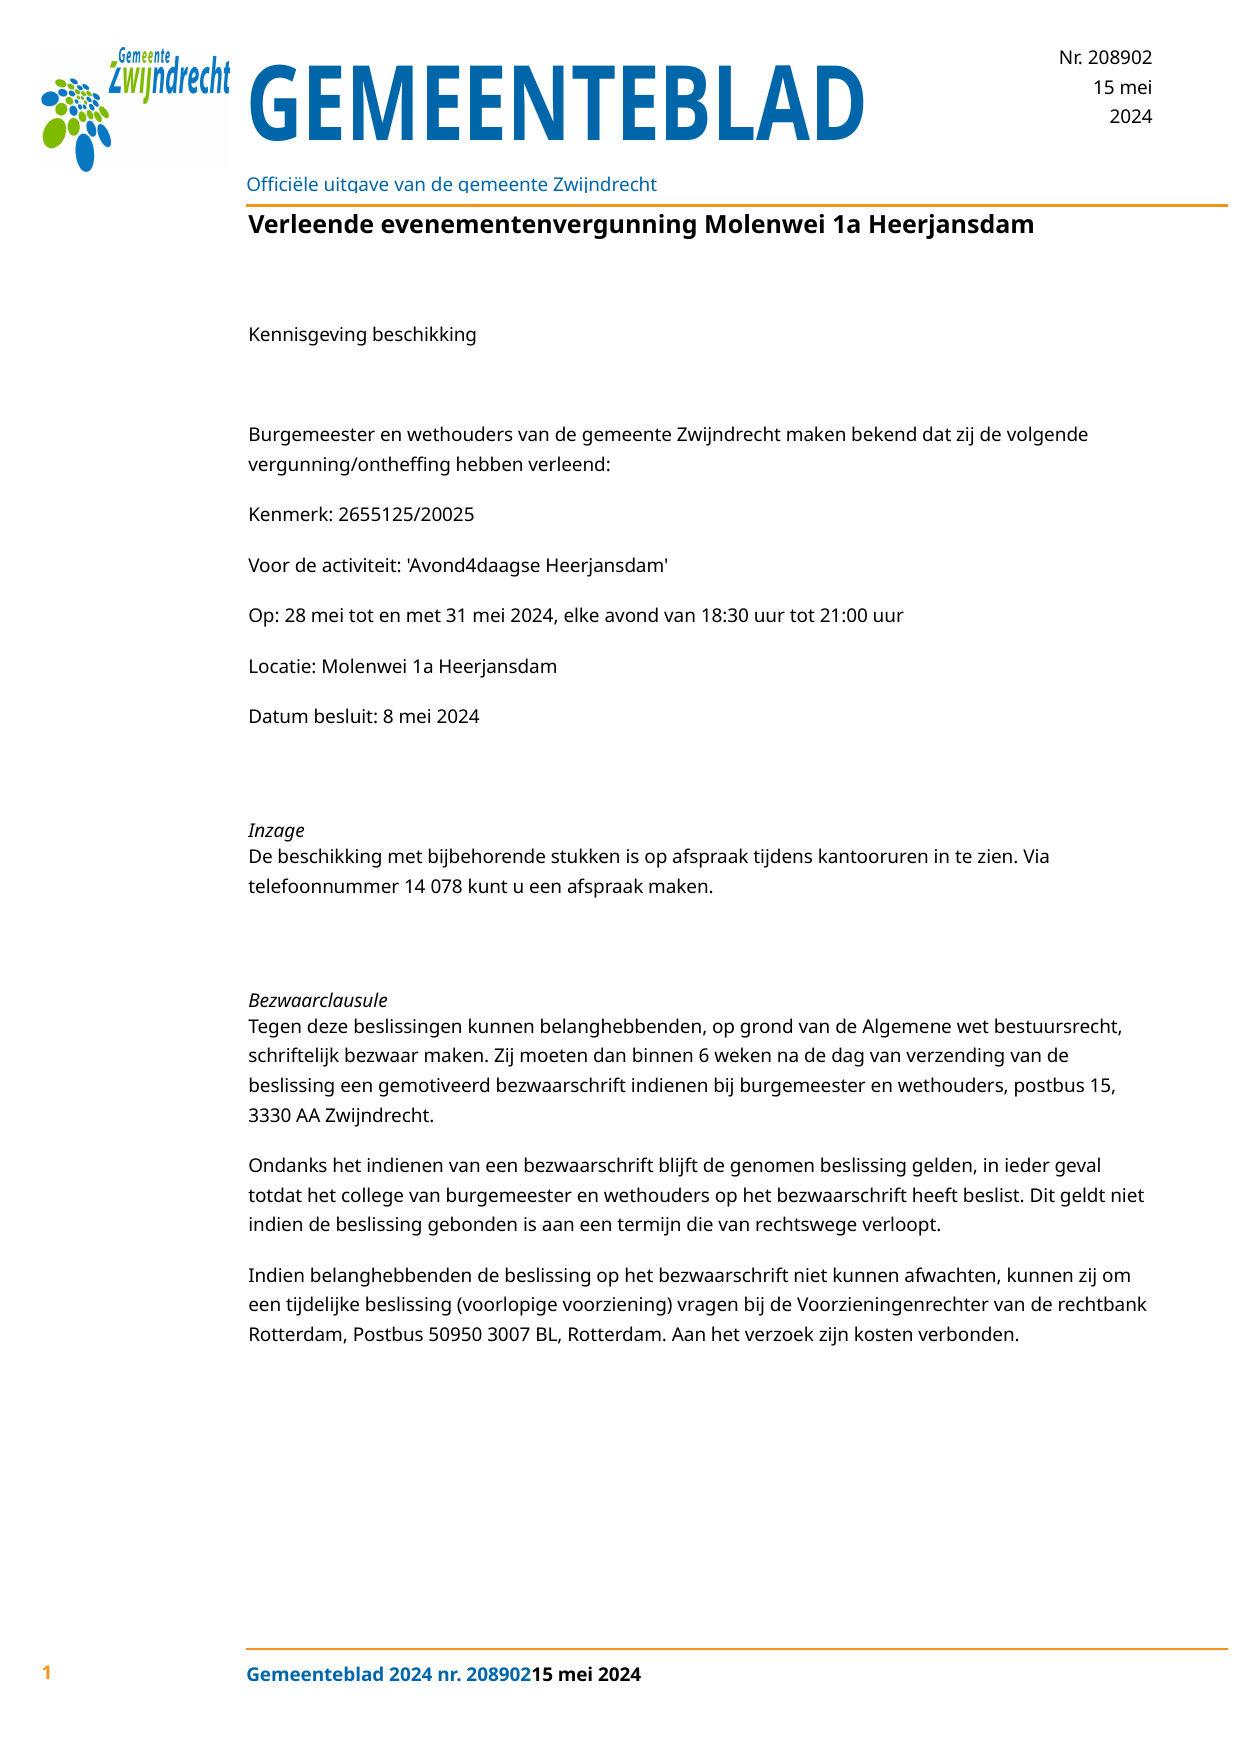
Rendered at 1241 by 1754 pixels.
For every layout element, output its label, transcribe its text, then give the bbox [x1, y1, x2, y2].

text Verleende evenementenvergunning Molenwei 1a Heerjansdam [248, 207, 1152, 241]
text Inzage [248, 818, 1152, 843]
text Bezwaarclausule [248, 987, 1152, 1013]
text Kenmerk: 2655125/20025 [248, 502, 1152, 527]
text Burgemeester en wethouders van de gemeente Zwijndrecht maken bekend dat zij de volgende vergunning/ontheffing hebben verleend: [248, 422, 1152, 477]
text Kennisgeving beschikking [248, 321, 1152, 346]
text Indien belanghebbenden de beslissing op het bezwaarschrift niet kunnen afwachten, kunnen zij om een tijdelijke beslissing (voorlopige voorziening) vragen bij de Voorzieningenrechter van de rechtbank Rotterdam, Postbus 50950 3007 BL, Rotterdam. Aan het verzoek zijn kosten verbonden. [248, 1262, 1152, 1347]
text Datum besluit: 8 mei 2024 [248, 703, 1152, 729]
picture [41, 47, 231, 172]
text De beschikking met bijbehorende stukken is op afspraak tijdens kantooruren in te zien. Via telefoonnummer 14 078 kunt u een afspraak maken. [248, 843, 1152, 899]
text Op: 28 mei tot en met 31 mei 2024, elke avond van 18:30 uur tot 21:00 uur [248, 602, 1152, 628]
text Ondanks het indienen van een bezwaarschrift blijft de genomen beslissing gelden, in ieder geval totdat het college van burgemeester en wethouders op het bezwaarschrift heeft beslist. Dit geldt niet indien de beslissing gebonden is aan een termijn die van rechtswege verloopt. [248, 1152, 1152, 1237]
text Tegen deze beslissingen kunnen belanghebbenden, op grond van de Algemene wet bestuursrecht, schriftelijk bezwaar maken. Zij moeten dan binnen 6 weken na de dag van verzending van de beslissing een gemotiveerd bezwaarschrift indienen bij burgemeester en wethouders, postbus 15, 3330 AA Zwijndrecht. [248, 1013, 1152, 1127]
text Locatie: Molenwei 1a Heerjansdam [248, 653, 1152, 678]
text Voor de activiteit: 'Avond4daagse Heerjansdam' [248, 552, 1152, 578]
